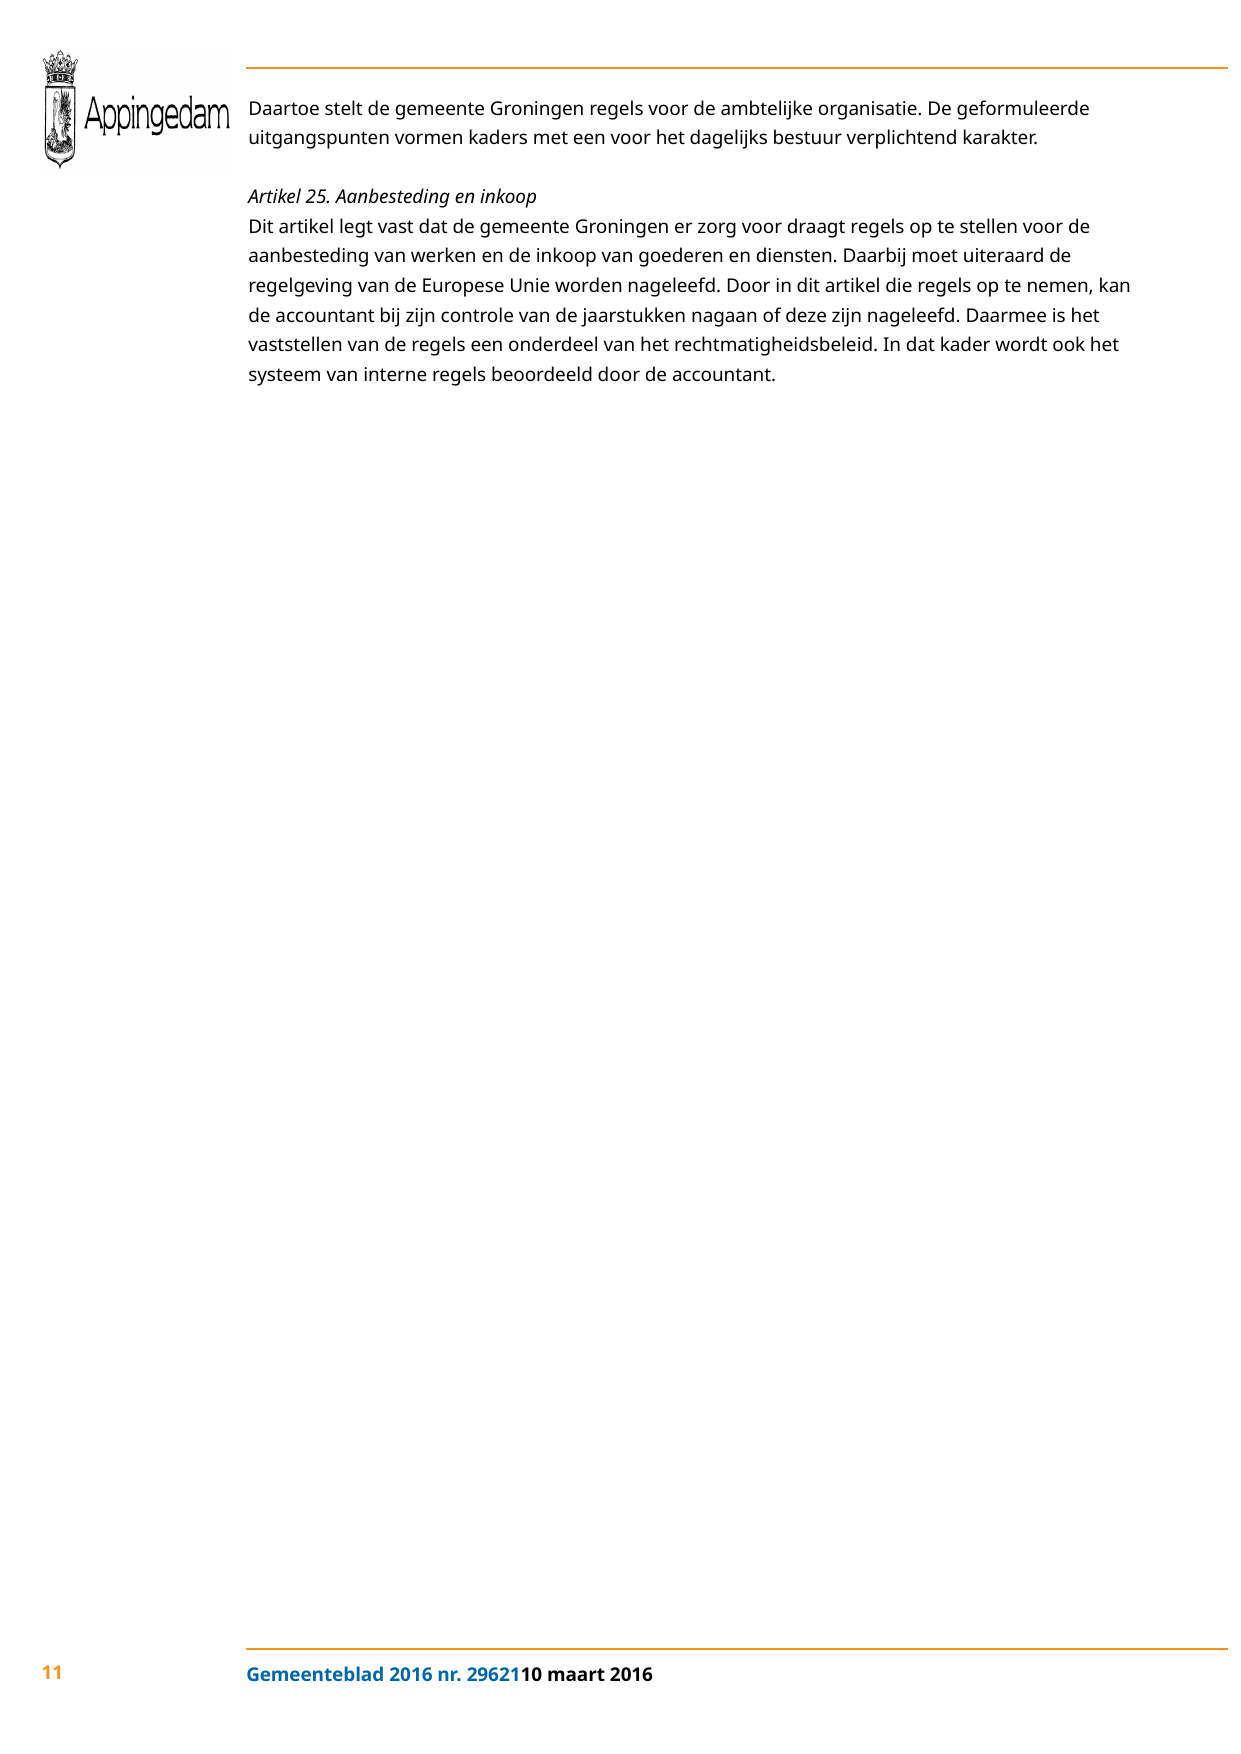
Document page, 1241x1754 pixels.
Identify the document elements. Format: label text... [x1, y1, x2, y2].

text Artikel 25. Aanbesteding en inkoop [248, 183, 1152, 209]
text Dit artikel legt vast dat de gemeente Groningen er zorg voor draagt regels op te stellen voor de aanbesteding van werken en de inkoop van goederen en diensten. Daarbij moet uiteraard de regelgeving van de Europese Unie worden nageleefd. Door in dit artikel die regels op te nemen, kan de accountant bij zijn controle van de jaarstukken nagaan of deze zijn nageleefd. Daarmee is het vaststellen van de regels een onderdeel van het rechtmatigheidsbeleid. In dat kader wordt ook het systeem van interne regels beoordeeld door de accountant. [248, 213, 1152, 387]
text Daartoe stelt de gemeente Groningen regels voor de ambtelijke organisatie. De geformuleerde uitgangspunten vormen kaders met een voor het dagelijks bestuur verplichtend karakter. [248, 95, 1152, 150]
picture [41, 47, 231, 172]
